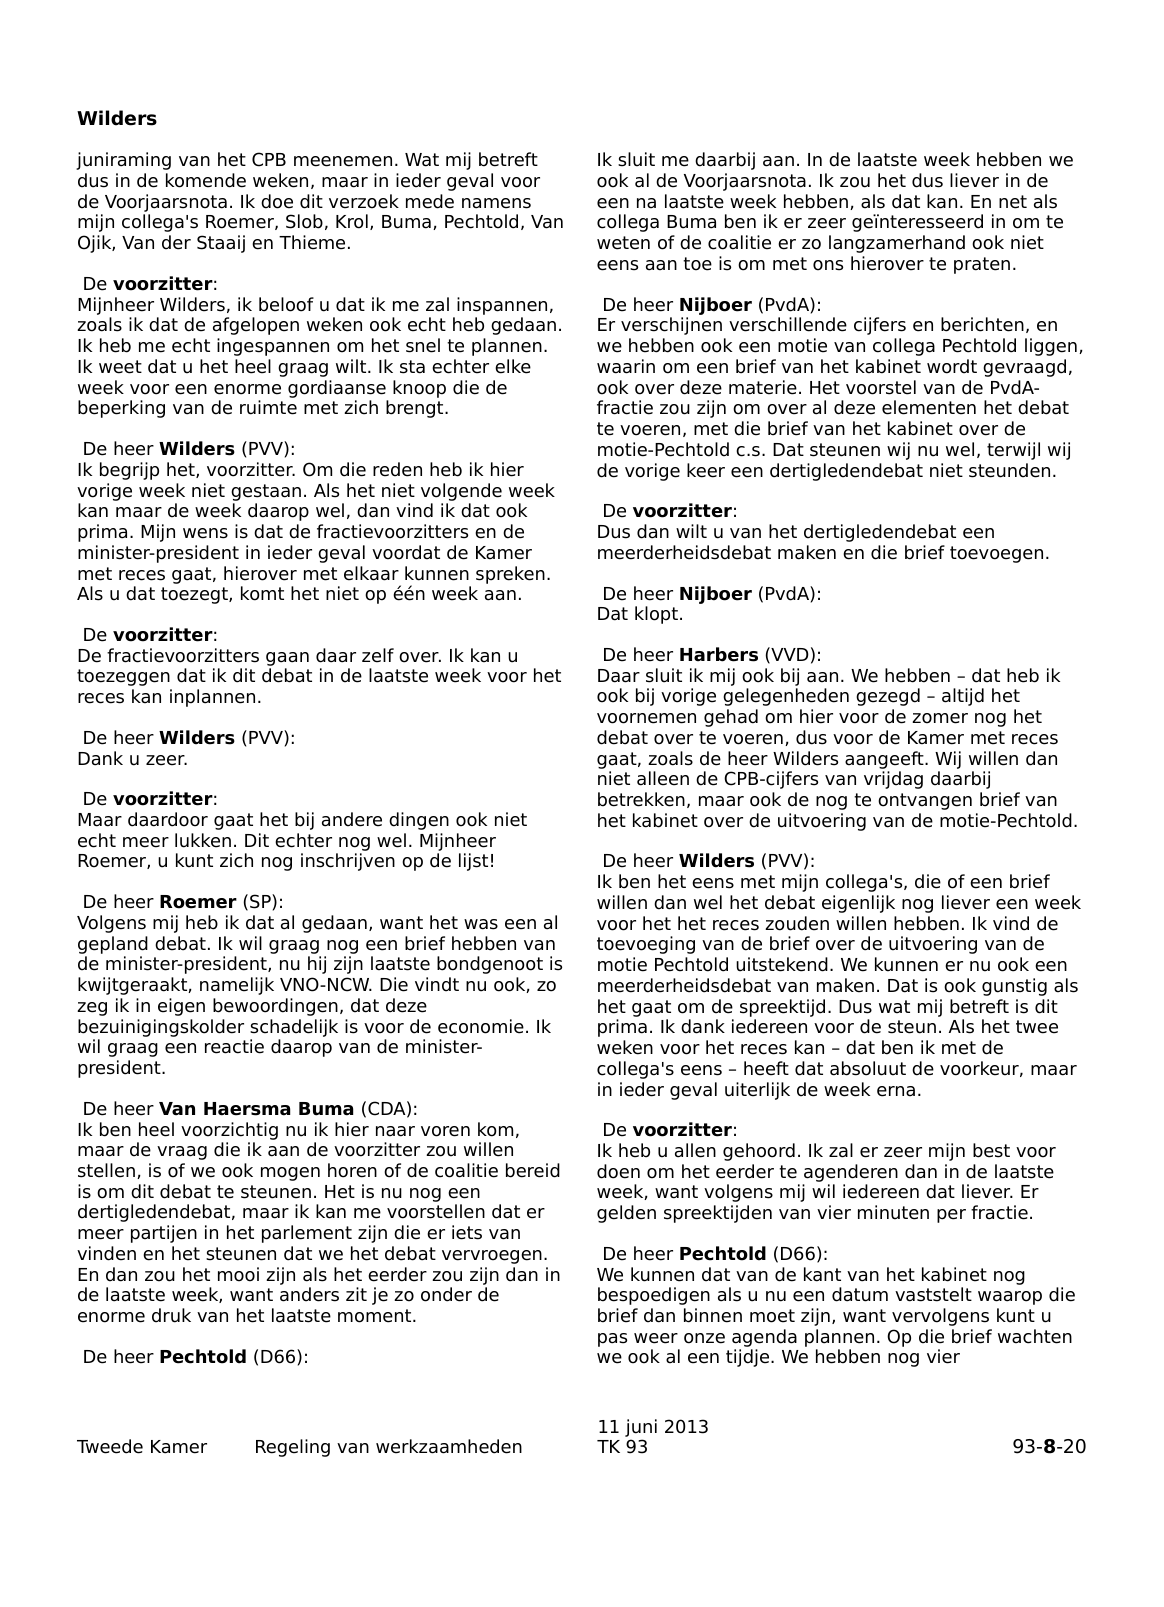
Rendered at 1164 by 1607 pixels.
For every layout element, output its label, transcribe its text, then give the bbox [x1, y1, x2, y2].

text De voorzitter: [77, 274, 567, 294]
text Er verschijnen verschillende cijfers en berichten, en we hebben ook een motie van collega Pechtold liggen, waarin om een brief van het kabinet wordt gevraagd, ook over deze materie. Het voorstel van de PvdA-fractie zou zijn om over al deze elementen het debat te voeren, met die brief van het kabinet over de motie-Pechtold c.s. Dat steunen wij nu wel, terwijl wij de vorige keer een dertigledendebat niet steunden. [596, 315, 1087, 481]
text De heer Wilders (PVV): [77, 728, 567, 748]
text Mijnheer Wilders, ik beloof u dat ik me zal inspannen, zoals ik dat de afgelopen weken ook echt heb gedaan. Ik heb me echt ingespannen om het snel te plannen. Ik weet dat u het heel graag wilt. Ik sta echter elke week voor een enorme gordiaanse knoop die de beperking van de ruimte met zich brengt. [77, 294, 567, 419]
text Volgens mij heb ik dat al gedaan, want het was een al gepland debat. Ik wil graag nog een brief hebben van de minister-president, nu hij zijn laatste bondgenoot is kwijtgeraakt, namelijk VNO-NCW. Die vindt nu ook, zo zeg ik in eigen bewoordingen, dat deze bezuinigingskolder schadelijk is voor de economie. Ik wil graag een reactie daarop van de minister-president. [77, 913, 567, 1079]
text De heer Pechtold (D66): [596, 1244, 1087, 1264]
text juniraming van het CPB meenemen. Wat mij betreft dus in de komende weken, maar in ieder geval voor de Voorjaarsnota. Ik doe dit verzoek mede namens mijn collega's Roemer, Slob, Krol, Buma, Pechtold, Van Ojik, Van der Staaij en Thieme. [77, 150, 567, 254]
text De fractievoorzitters gaan daar zelf over. Ik kan u toezeggen dat ik dit debat in de laatste week voor het reces kan inplannen. [77, 646, 567, 708]
text De heer Roemer (SP): [77, 892, 567, 913]
text Dat klopt. [596, 604, 1087, 625]
text Ik ben het eens met mijn collega's, die of een brief willen dan wel het debat eigenlijk nog liever een week voor het het reces zouden willen hebben. Ik vind de toevoeging van de brief over de uitvoering van de motie Pechtold uitstekend. We kunnen er nu ook een meerderheidsdebat van maken. Dat is ook gunstig als het gaat om de spreektijd. Dus wat mij betreft is dit prima. Ik dank iedereen voor de steun. Als het twee weken voor het reces kan – dat ben ik met de collega's eens – heeft dat absoluut de voorkeur, maar in ieder geval uiterlijk de week erna. [596, 872, 1087, 1100]
text Ik begrijp het, voorzitter. Om die reden heb ik hier vorige week niet gestaan. Als het niet volgende week kan maar de week daarop wel, dan vind ik dat ook prima. Mijn wens is dat de fractievoorzitters en de minister-president in ieder geval voordat de Kamer met reces gaat, hierover met elkaar kunnen spreken. Als u dat toezegt, komt het niet op één week aan. [77, 460, 567, 605]
text De heer Harbers (VVD): [596, 645, 1087, 666]
text De heer Wilders (PVV): [596, 851, 1087, 872]
text De heer Nijboer (PvdA): [596, 583, 1087, 604]
text De heer Pechtold (D66): [77, 1347, 567, 1367]
text Ik ben heel voorzichtig nu ik hier naar voren kom, maar de vraag die ik aan de voorzitter zou willen stellen, is of we ook mogen horen of de coalitie bereid is om dit debat te steunen. Het is nu nog een dertigledendebat, maar ik kan me voorstellen dat er meer partijen in het parlement zijn die er iets van vinden en het steunen dat we het debat vervroegen. En dan zou het mooi zijn als het eerder zou zijn dan in de laatste week, want anders zit je zo onder de enorme druk van het laatste moment. [77, 1119, 567, 1327]
text Daar sluit ik mij ook bij aan. We hebben – dat heb ik ook bij vorige gelegenheden gezegd – altijd het voornemen gehad om hier voor de zomer nog het debat over te voeren, dus voor de Kamer met reces gaat, zoals de heer Wilders aangeeft. Wij willen dan niet alleen de CPB-cijfers van vrijdag daarbij betrekken, maar ook de nog te ontvangen brief van het kabinet over de uitvoering van de motie-Pechtold. [596, 666, 1087, 831]
text De voorzitter: [77, 625, 567, 646]
text De heer Van Haersma Buma (CDA): [77, 1099, 567, 1119]
text Ik heb u allen gehoord. Ik zal er zeer mijn best voor doen om het eerder te agenderen dan in de laatste week, want volgens mij wil iedereen dat liever. Er gelden spreektijden van vier minuten per fractie. [596, 1141, 1087, 1224]
text Maar daardoor gaat het bij andere dingen ook niet echt meer lukken. Dit echter nog wel. Mijnheer Roemer, u kunt zich nog inschrijven op de lijst! [77, 810, 567, 872]
text De heer Nijboer (PvdA): [596, 294, 1087, 315]
text We kunnen dat van de kant van het kabinet nog bespoedigen als u nu een datum vaststelt waarop die brief dan binnen moet zijn, want vervolgens kunt u pas weer onze agenda plannen. Op die brief wachten we ook al een tijdje. We hebben nog vier [596, 1264, 1087, 1368]
text De voorzitter: [77, 789, 567, 810]
text De voorzitter: [596, 1120, 1087, 1141]
text De voorzitter: [596, 501, 1087, 522]
text Dus dan wilt u van het dertigledendebat een meerderheidsdebat maken en die brief toevoegen. [596, 522, 1087, 563]
text Ik sluit me daarbij aan. In de laatste week hebben we ook al de Voorjaarsnota. Ik zou het dus liever in de een na laatste week hebben, als dat kan. En net als collega Buma ben ik er zeer geïnteresseerd in om te weten of de coalitie er zo langzamerhand ook niet eens aan toe is om met ons hierover te praten. [596, 150, 1087, 274]
text Dank u zeer. [77, 748, 567, 769]
text De heer Wilders (PVV): [77, 439, 567, 460]
